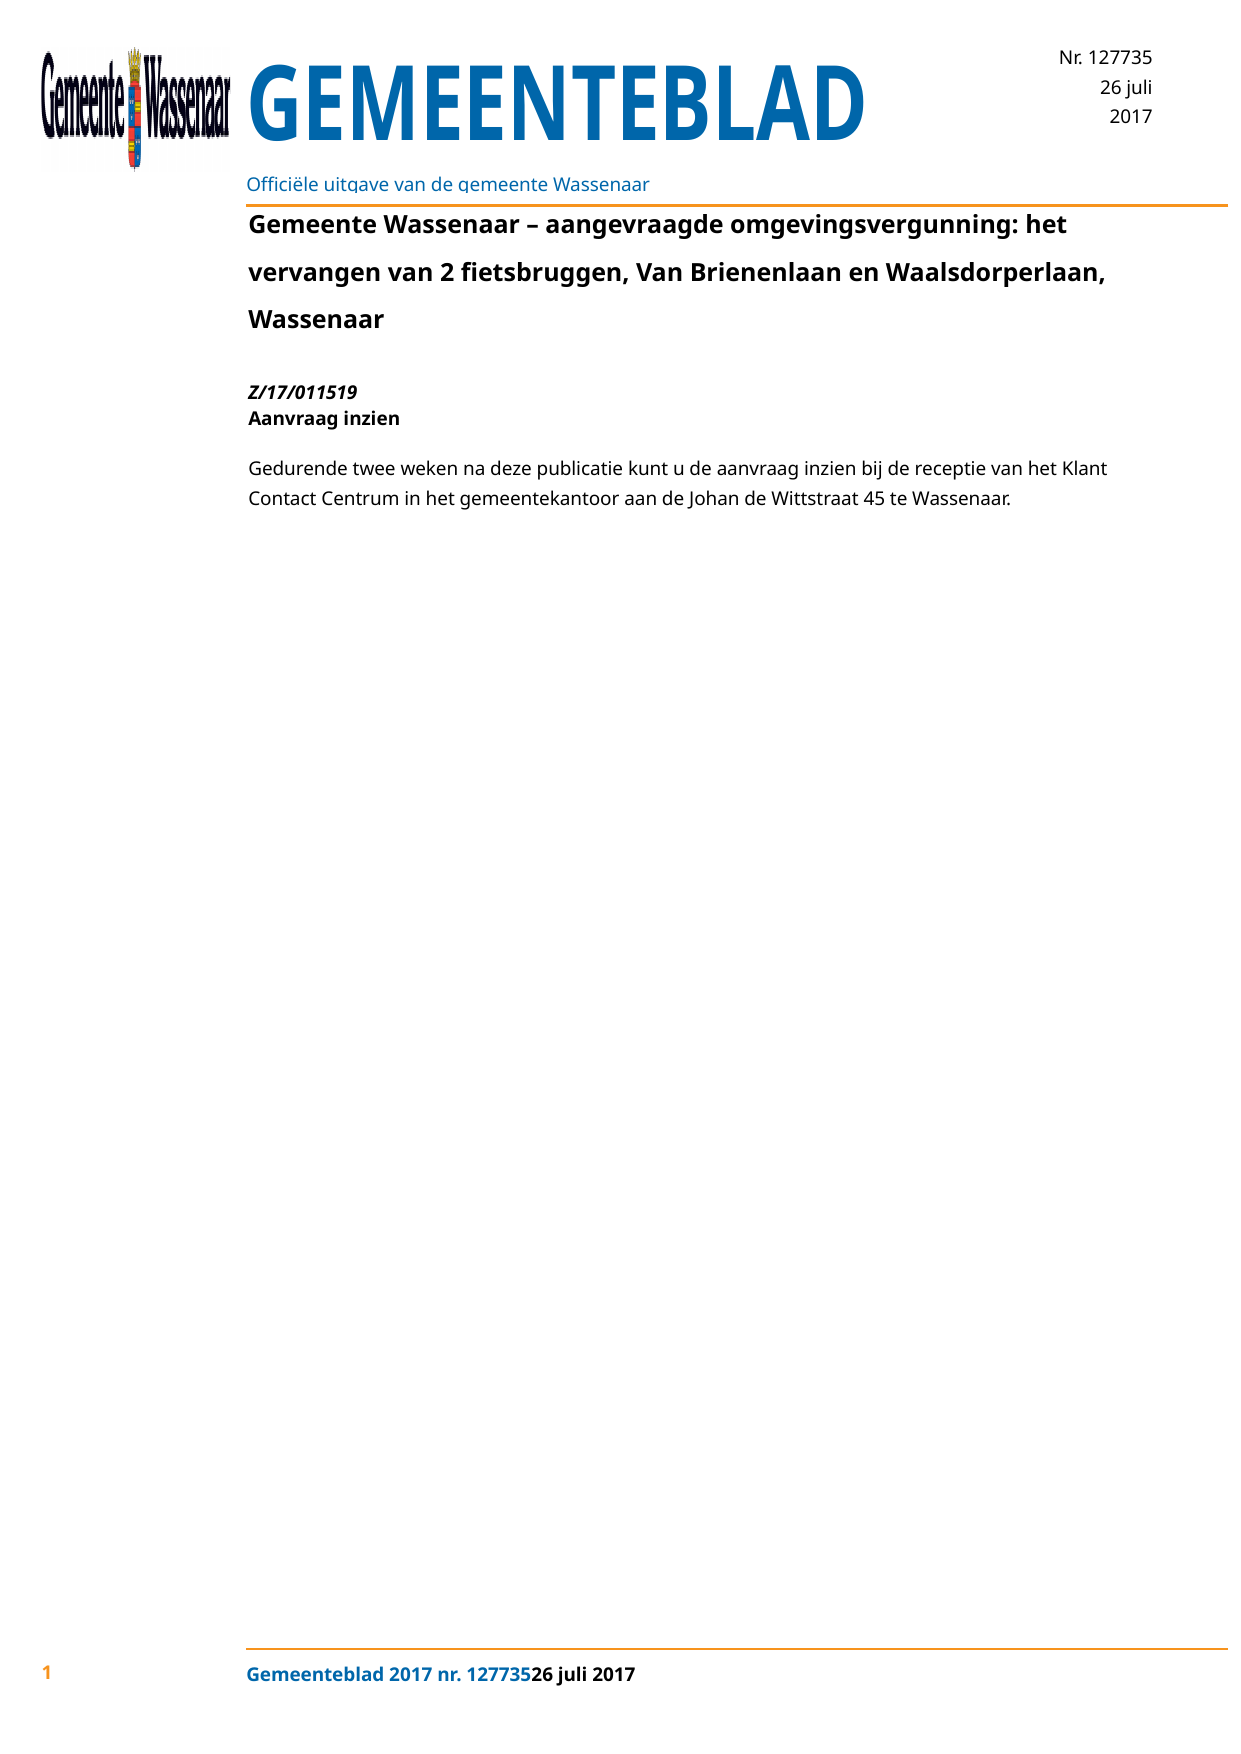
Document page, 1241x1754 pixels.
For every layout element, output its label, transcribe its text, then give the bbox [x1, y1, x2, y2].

text Z/17/011519 [248, 379, 1152, 405]
text Gemeente Wassenaar – aangevraagde omgevingsvergunning: het vervangen van 2 fietsbruggen, Van Brienenlaan en Waalsdorperlaan, Wassenaar [248, 207, 1152, 336]
text Gedurende twee weken na deze publicatie kunt u de aanvraag inzien bij de receptie van het Klant Contact Centrum in het gemeentekantoor aan de Johan de Wittstraat 45 te Wassenaar. [248, 455, 1152, 511]
picture [41, 47, 231, 172]
text Aanvraag inzien [248, 405, 1152, 431]
